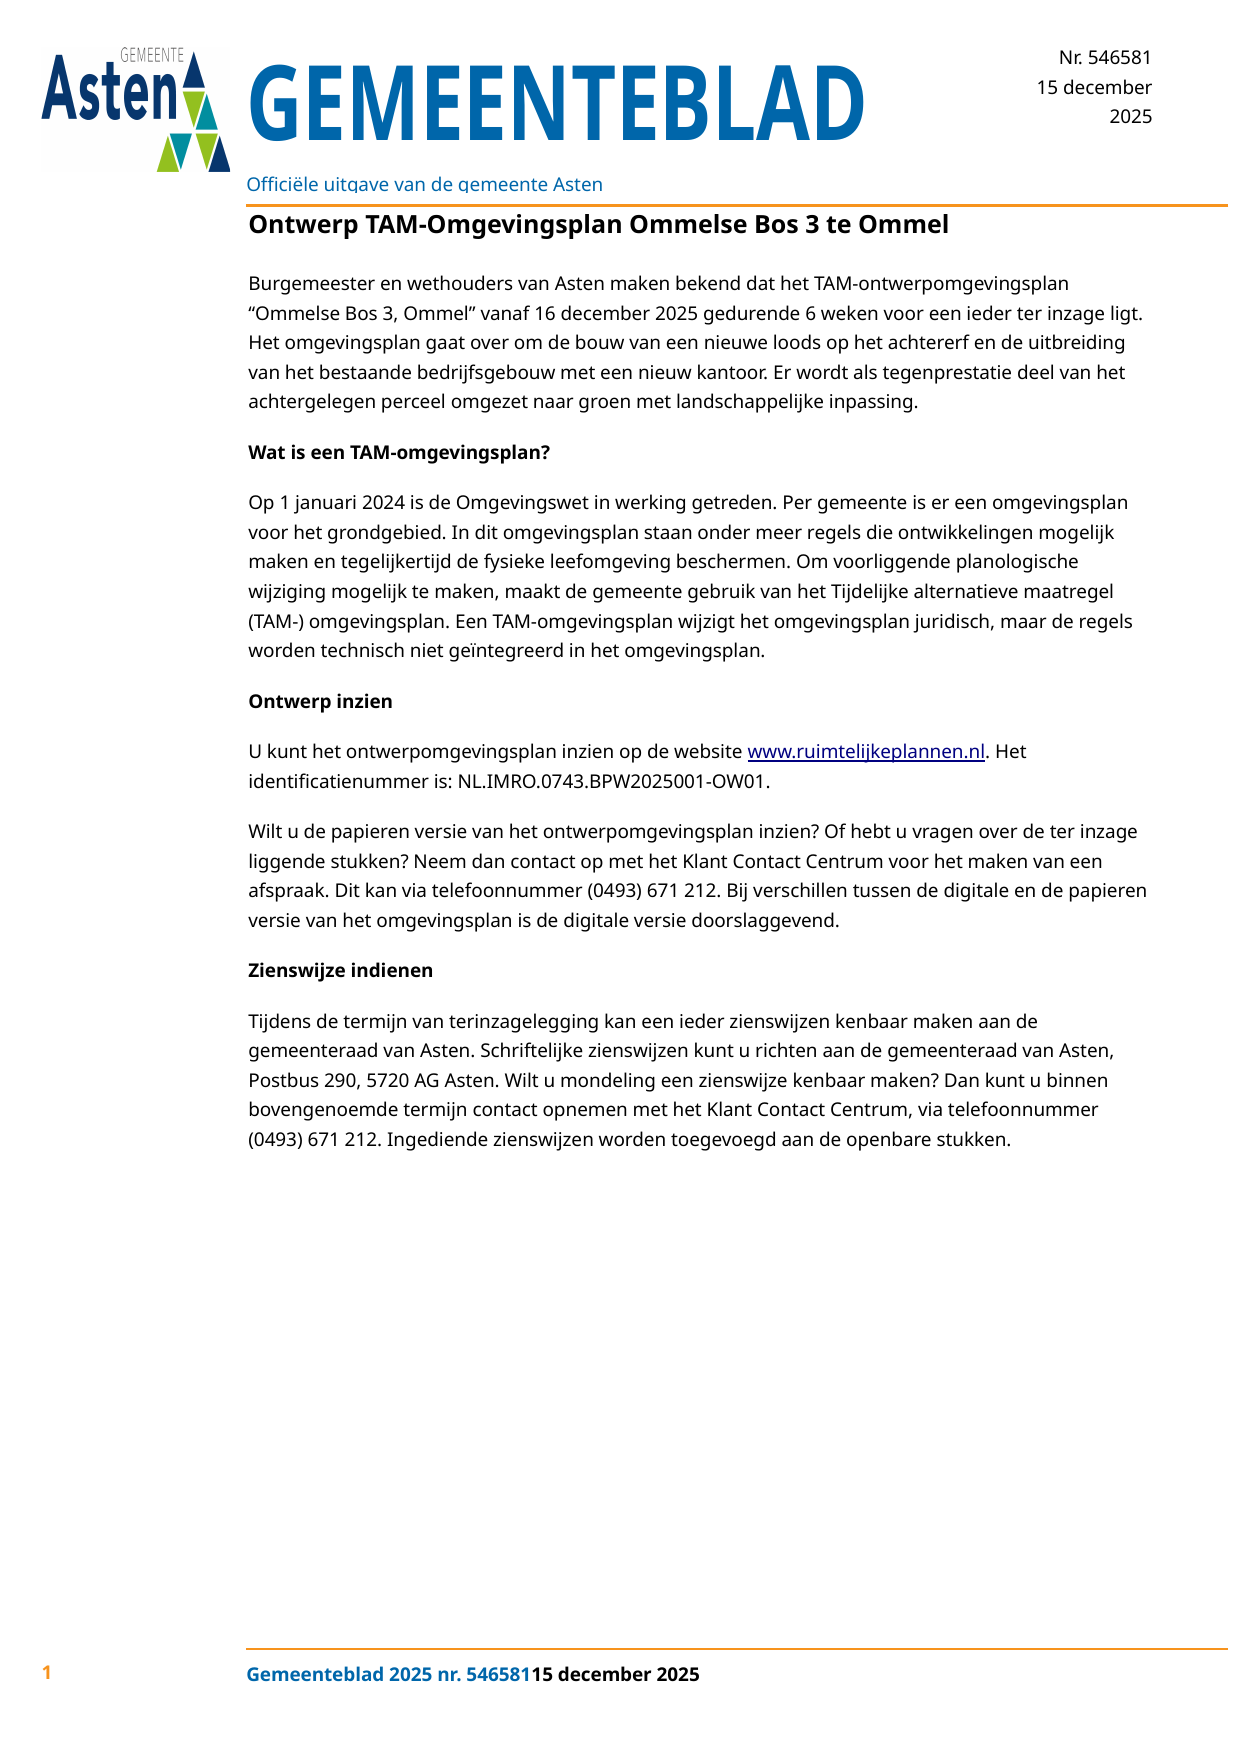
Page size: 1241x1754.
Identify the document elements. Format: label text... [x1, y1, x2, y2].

text U kunt het ontwerpomgevingsplan inzien op de website www.ruimtelijkeplannen.nl. Het identificatienummer is: NL.IMRO.0743.BPW2025001-OW01. [248, 738, 1152, 793]
text Ontwerp inzien [248, 688, 1152, 713]
text Ontwerp TAM-Omgevingsplan Ommelse Bos 3 te Ommel [248, 207, 1152, 241]
picture [41, 47, 231, 172]
text Op 1 januari 2024 is de Omgevingswet in werking getreden. Per gemeente is er een omgevingsplan voor het grondgebied. In dit omgevingsplan staan onder meer regels die ontwikkelingen mogelijk maken en tegelijkertijd de fysieke leefomgeving beschermen. Om voorliggende planologische wijziging mogelijk te maken, maakt de gemeente gebruik van het Tijdelijke alternatieve maatregel (TAM-) omgevingsplan. Een TAM-omgevingsplan wijzigt het omgevingsplan juridisch, maar de regels worden technisch niet geïntegreerd in het omgevingsplan. [248, 489, 1152, 663]
text Zienswijze indienen [248, 957, 1152, 983]
text Wat is een TAM-omgevingsplan? [248, 439, 1152, 465]
text Burgemeester en wethouders van Asten maken bekend dat het TAM-ontwerpomgevingsplan “Ommelse Bos 3, Ommel” vanaf 16 december 2025 gedurende 6 weken voor een ieder ter inzage ligt. Het omgevingsplan gaat over om de bouw van een nieuwe loods op het achtererf en de uitbreiding van het bestaande bedrijfsgebouw met een nieuw kantoor. Er wordt als tegenprestatie deel van het achtergelegen perceel omgezet naar groen met landschappelijke inpassing. [248, 270, 1152, 414]
text Tijdens de termijn van terinzagelegging kan een ieder zienswijzen kenbaar maken aan de gemeenteraad van Asten. Schriftelijke zienswijzen kunt u richten aan de gemeenteraad van Asten, Postbus 290, 5720 AG Asten. Wilt u mondeling een zienswijze kenbaar maken? Dan kunt u binnen bovengenoemde termijn contact opnemen met het Klant Contact Centrum, via telefoonnummer (0493) 671 212. Ingediende zienswijzen worden toegevoegd aan de openbare stukken. [248, 1008, 1152, 1152]
text Wilt u de papieren versie van het ontwerpomgevingsplan inzien? Of hebt u vragen over de ter inzage liggende stukken? Neem dan contact op met het Klant Contact Centrum voor het maken van een afspraak. Dit kan via telefoonnummer (0493) 671 212. Bij verschillen tussen de digitale en de papieren versie van het omgevingsplan is de digitale versie doorslaggevend. [248, 818, 1152, 933]
